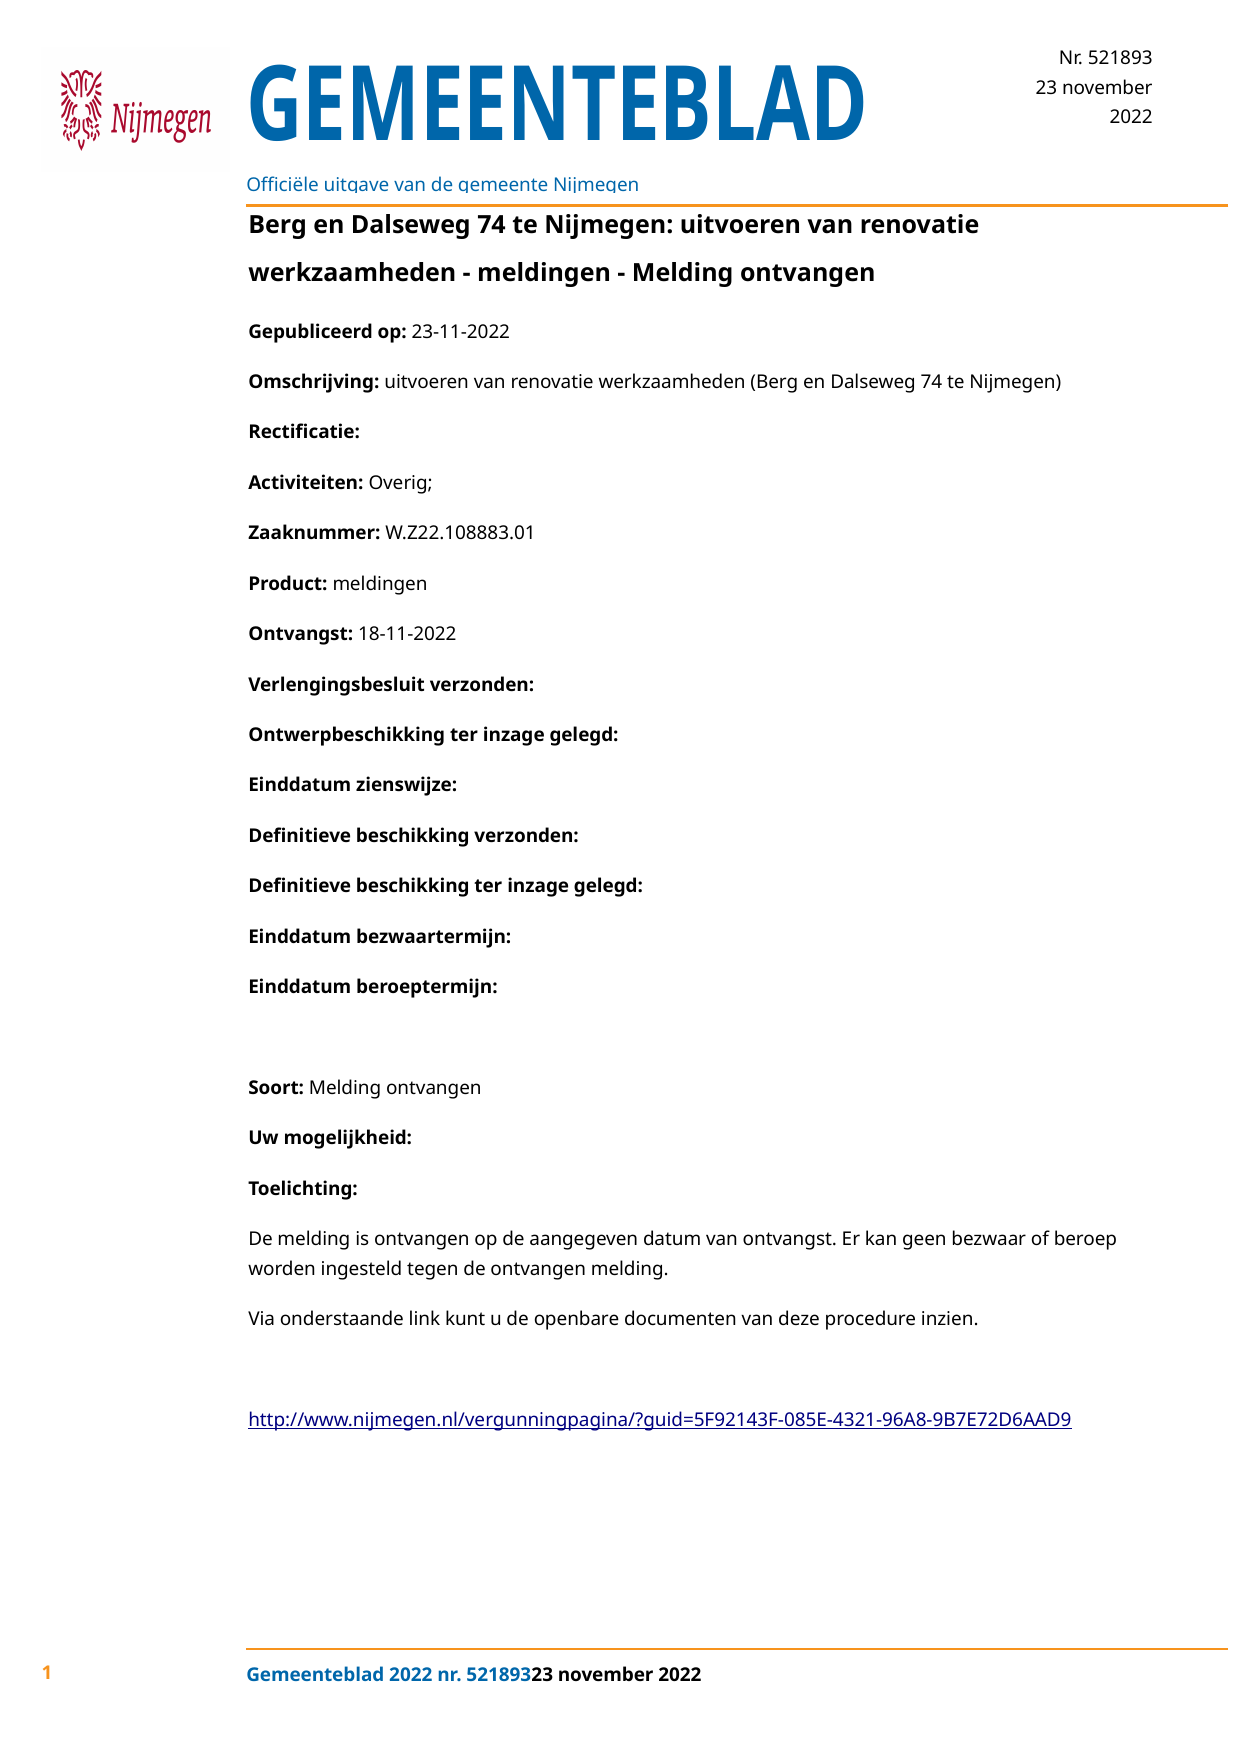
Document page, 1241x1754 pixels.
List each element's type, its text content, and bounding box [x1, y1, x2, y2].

text Rectificatie: [248, 419, 1152, 444]
text Ontvangst: 18-11-2022 [248, 620, 1152, 646]
text Toelichting: [248, 1175, 1152, 1201]
text Definitieve beschikking ter inzage gelegd: [248, 872, 1152, 898]
text De melding is ontvangen op de aangegeven datum van ontvangst. Er kan geen bezwaar of beroep worden ingesteld tegen de ontvangen melding. [248, 1225, 1152, 1281]
text Zaaknummer: W.Z22.108883.01 [248, 519, 1152, 545]
text http://www.nijmegen.nl/vergunningpagina/?guid=5F92143F-085E-4321-96A8-9B7E72D6AAD9 [248, 1406, 1152, 1432]
text Gepubliceerd op: 23-11-2022 [248, 318, 1152, 344]
text Berg en Dalseweg 74 te Nijmegen: uitvoeren van renovatie werkzaamheden - meldingen - Melding ontvangen [248, 207, 1152, 288]
text Omschrijving: uitvoeren van renovatie werkzaamheden (Berg en Dalseweg 74 te Nijmegen) [248, 368, 1152, 394]
text Verlengingsbesluit verzonden: [248, 671, 1152, 697]
picture [41, 47, 231, 172]
text Product: meldingen [248, 570, 1152, 596]
text Uw mogelijkheid: [248, 1124, 1152, 1150]
text Definitieve beschikking verzonden: [248, 822, 1152, 848]
text Ontwerpbeschikking ter inzage gelegd: [248, 721, 1152, 747]
text Einddatum beroeptermijn: [248, 973, 1152, 999]
text Einddatum zienswijze: [248, 772, 1152, 797]
text Einddatum bezwaartermijn: [248, 923, 1152, 949]
text Soort: Melding ontvangen [248, 1074, 1152, 1100]
text Activiteiten: Overig; [248, 469, 1152, 495]
text Via onderstaande link kunt u de openbare documenten van deze procedure inzien. [248, 1305, 1152, 1331]
